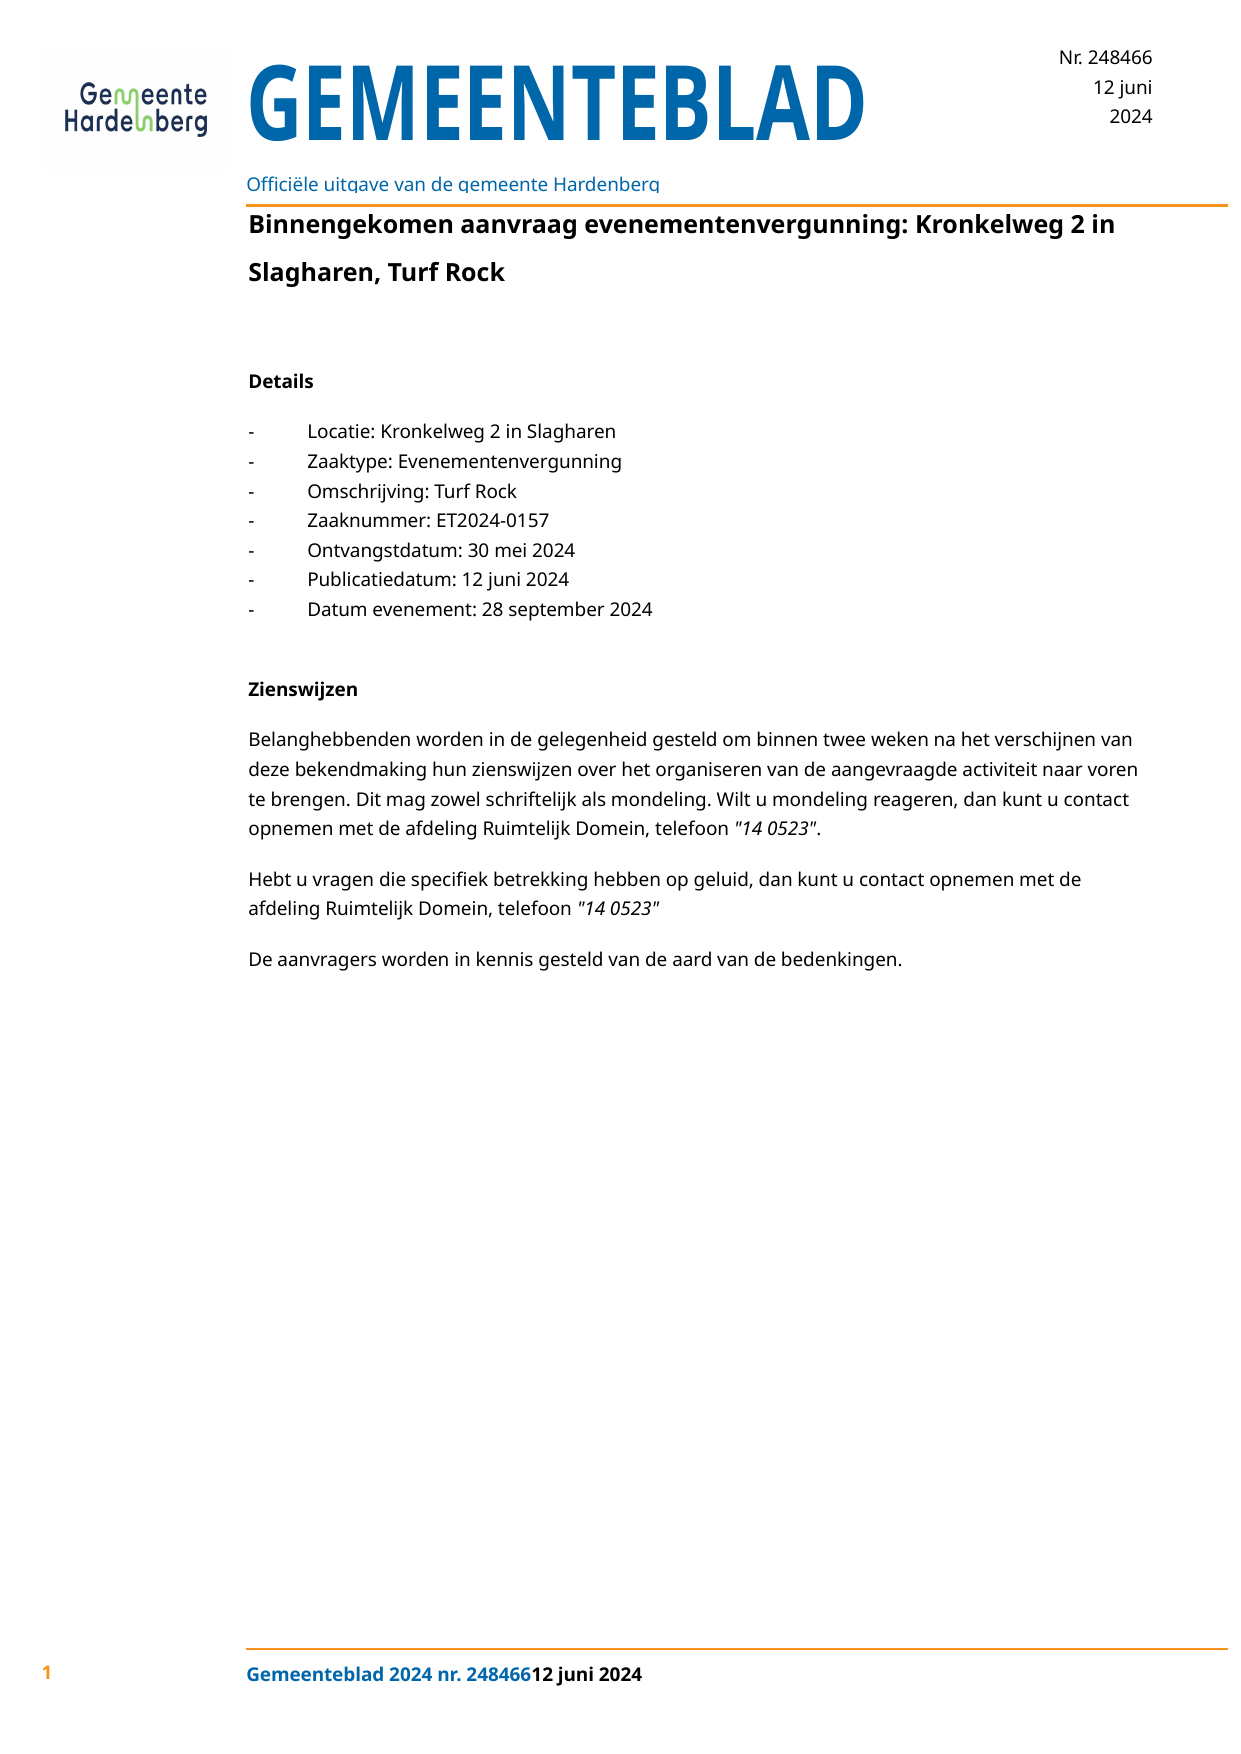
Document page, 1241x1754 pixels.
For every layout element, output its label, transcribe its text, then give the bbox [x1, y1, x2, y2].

list Datum evenement: 28 september 2024 [248, 596, 1152, 622]
list Omschrijving: Turf Rock [248, 478, 1152, 504]
picture [41, 47, 231, 172]
list Locatie: Kronkelweg 2 in Slagharen [248, 419, 1152, 444]
text Zienswijzen [248, 676, 1152, 702]
list Publicatiedatum: 12 juni 2024 [248, 567, 1152, 592]
text De aanvragers worden in kennis gesteld van de aard van de bedenkingen. [248, 946, 1152, 972]
text Hebt u vragen die specifiek betrekking hebben op geluid, dan kunt u contact opnemen met de afdeling Ruimtelijk Domein, telefoon "14 0523" [248, 866, 1152, 921]
text Belanghebbenden worden in de gelegenheid gesteld om binnen twee weken na het verschijnen van deze bekendmaking hun zienswijzen over het organiseren van de aangevraagde activiteit naar voren te brengen. Dit mag zowel schriftelijk als mondeling. Wilt u mondeling reageren, dan kunt u contact opnemen met de afdeling Ruimtelijk Domein, telefoon "14 0523". [248, 727, 1152, 841]
list Zaaknummer: ET2024-0157 [248, 507, 1152, 533]
list Ontvangstdatum: 30 mei 2024 [248, 537, 1152, 563]
list Zaaktype: Evenementenvergunning [248, 448, 1152, 474]
text Binnengekomen aanvraag evenementenvergunning: Kronkelweg 2 in Slagharen, Turf Rock [248, 207, 1152, 288]
text Details [248, 368, 1152, 394]
